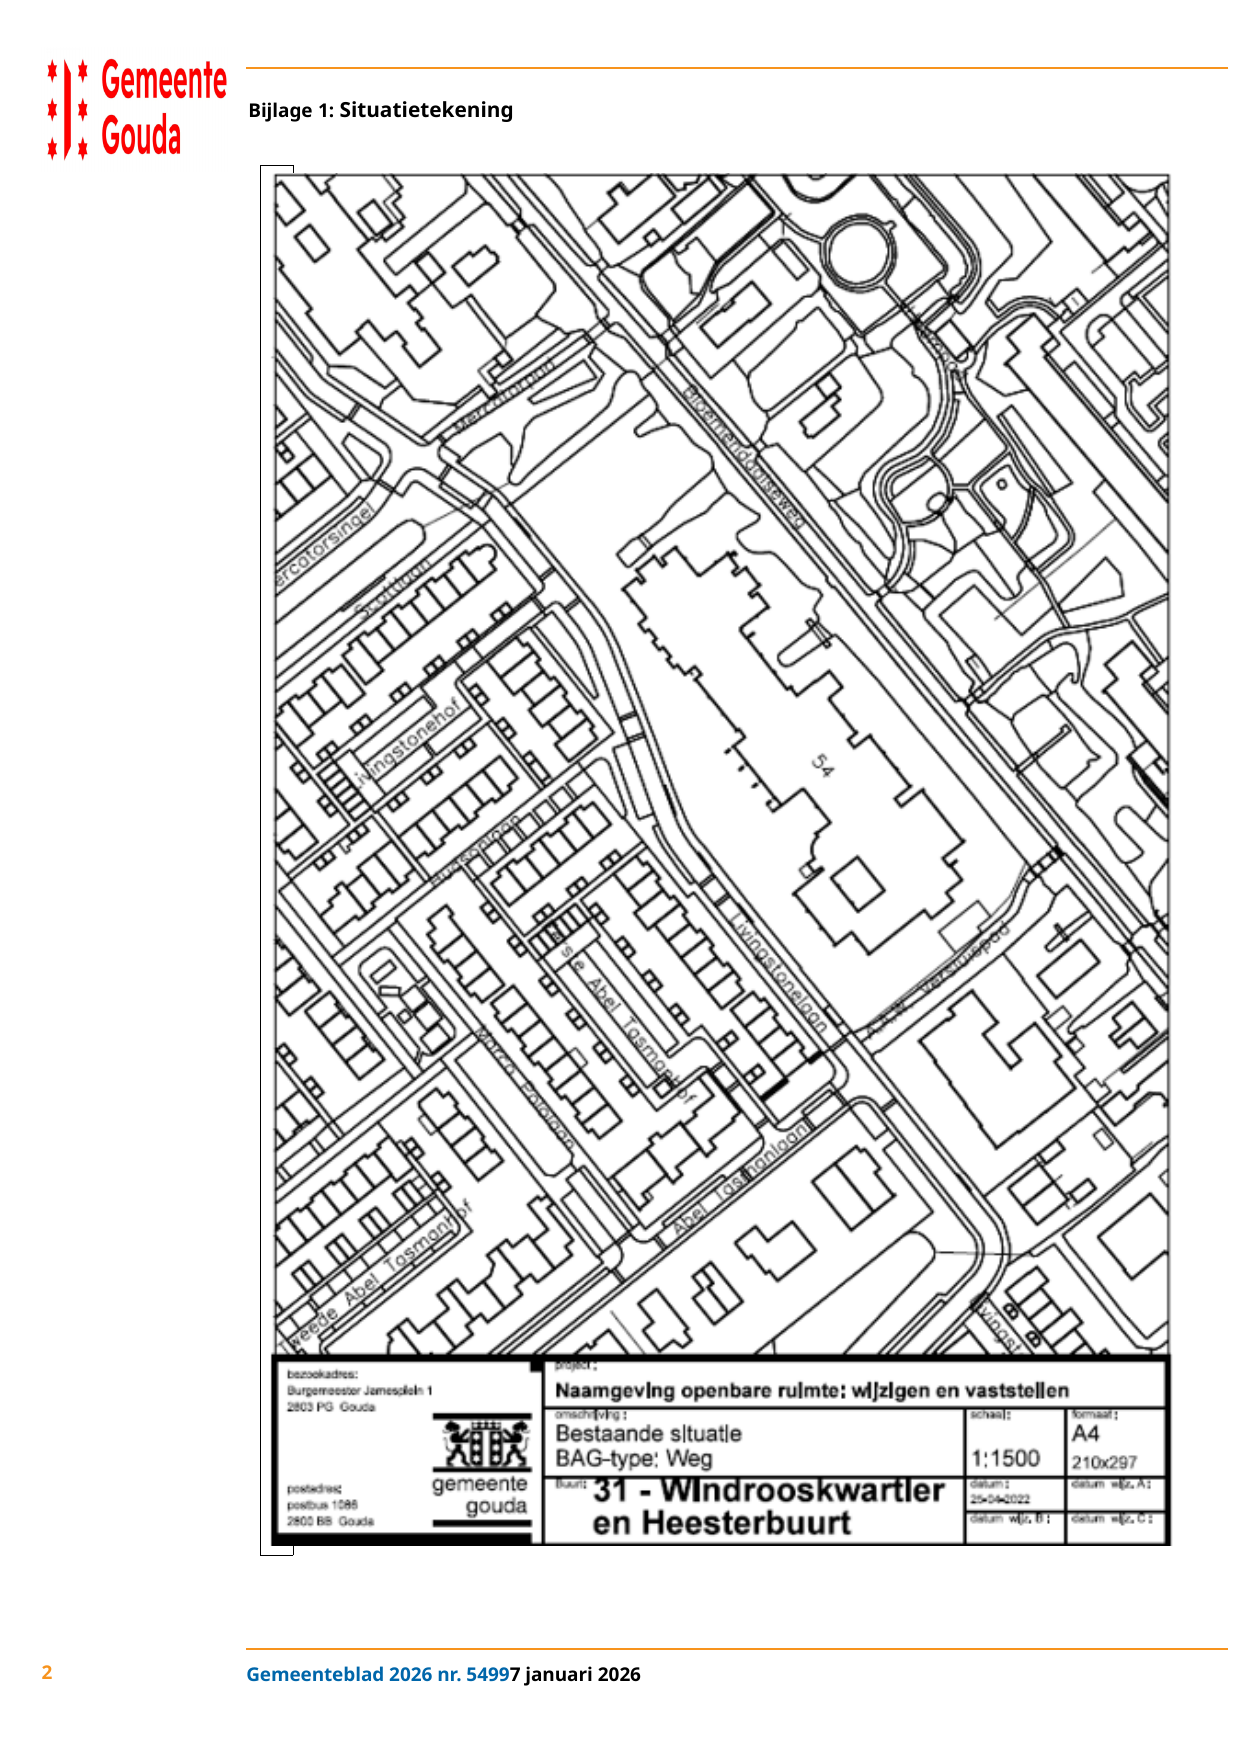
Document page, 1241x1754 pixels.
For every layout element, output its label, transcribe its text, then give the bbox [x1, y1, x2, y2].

picture [41, 47, 231, 172]
text Bijlage 1: Situatietekening [248, 95, 1152, 123]
picture [268, 173, 1173, 1546]
